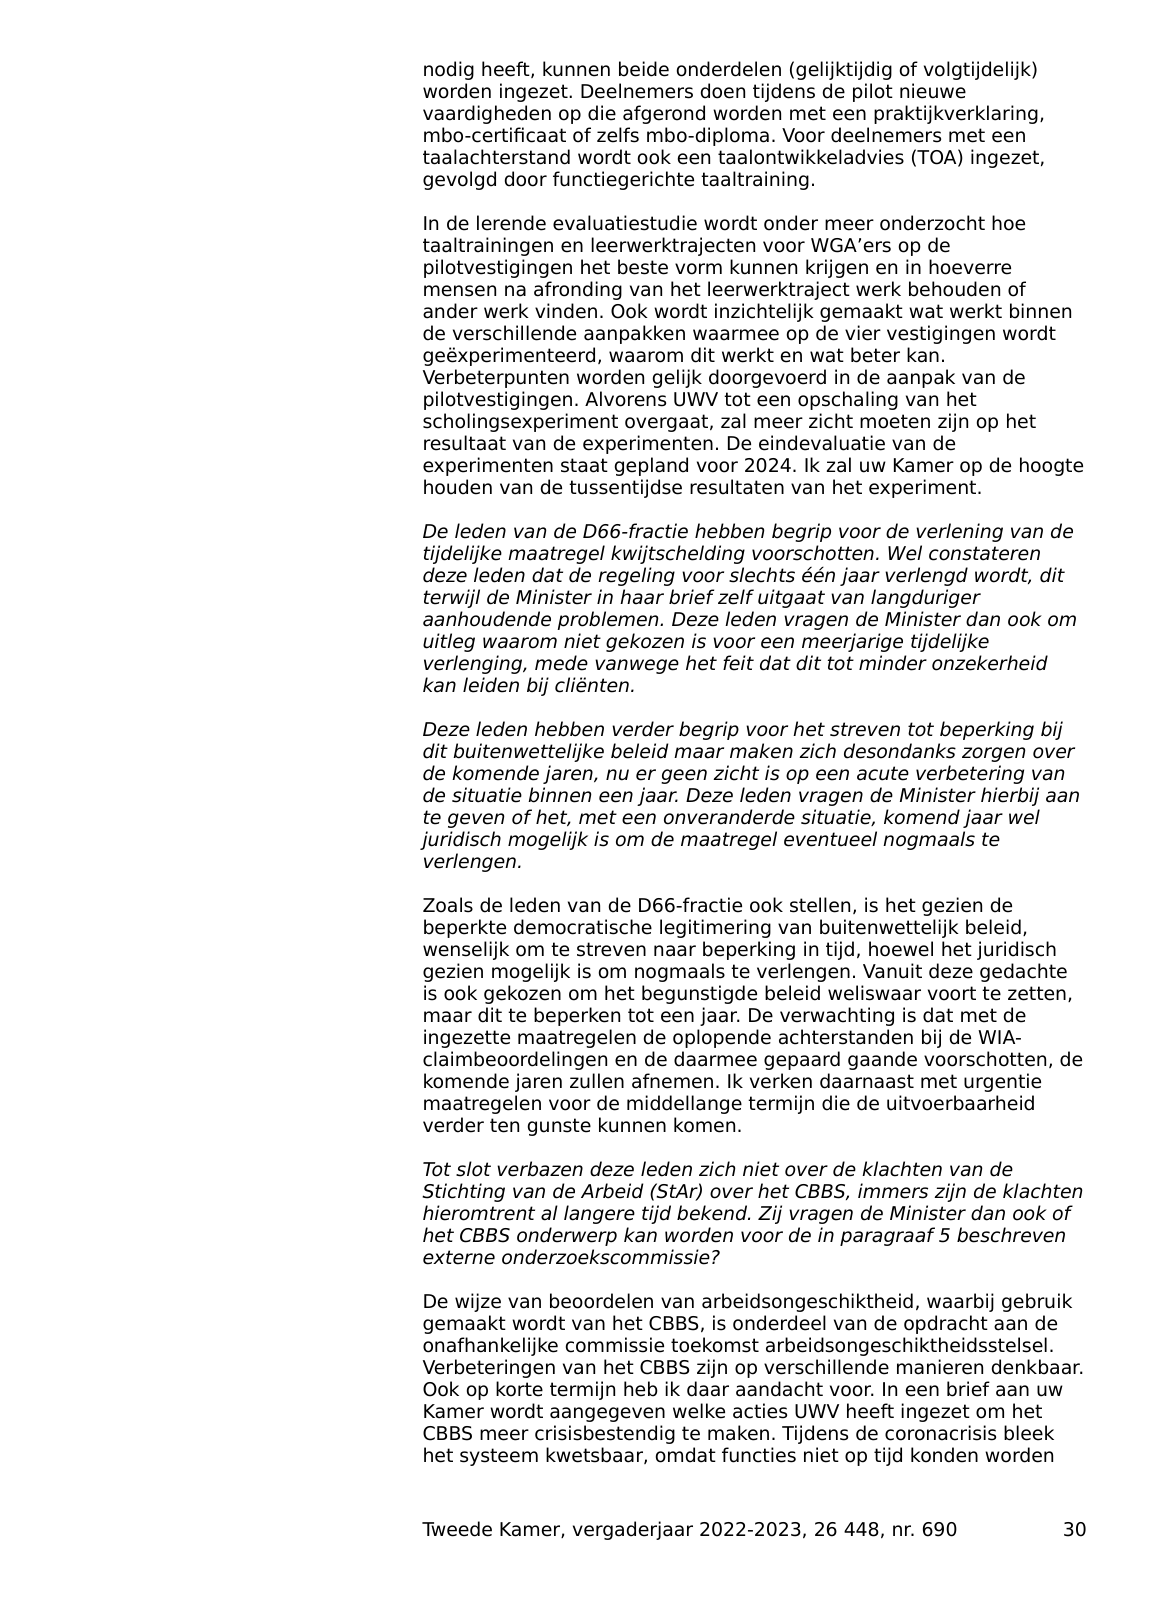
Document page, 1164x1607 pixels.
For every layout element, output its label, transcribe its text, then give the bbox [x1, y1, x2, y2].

text Deze leden hebben verder begrip voor het streven tot beperking bij dit buitenwettelijke beleid maar maken zich desondanks zorgen over de komende jaren, nu er geen zicht is op een acute verbetering van de situatie binnen een jaar. Deze leden vragen de Minister hierbij aan te geven of het, met een onveranderde situatie, komend jaar wel juridisch mogelijk is om de maatregel eventueel nogmaals te verlengen. [422, 719, 1087, 873]
text Tot slot verbazen deze leden zich niet over de klachten van de Stichting van de Arbeid (StAr) over het CBBS, immers zijn de klachten hieromtrent al langere tijd bekend. Zij vragen de Minister dan ook of het CBBS onderwerp kan worden voor de in paragraaf 5 beschreven externe onderzoekscommissie? [422, 1159, 1087, 1269]
text nodig heeft, kunnen beide onderdelen (gelijktijdig of volgtijdelijk) worden ingezet. Deelnemers doen tijdens de pilot nieuwe vaardigheden op die afgerond worden met een praktijkverklaring, mbo-certificaat of zelfs mbo-diploma. Voor deelnemers met een taalachterstand wordt ook een taalontwikkeladvies (TOA) ingezet, gevolgd door functiegerichte taaltraining. [422, 59, 1087, 191]
text De leden van de D66-fractie hebben begrip voor de verlening van de tijdelijke maatregel kwijtschelding voorschotten. Wel constateren deze leden dat de regeling voor slechts één jaar verlengd wordt, dit terwijl de Minister in haar brief zelf uitgaat van langduriger aanhoudende problemen. Deze leden vragen de Minister dan ook om uitleg waarom niet gekozen is voor een meerjarige tijdelijke verlenging, mede vanwege het feit dat dit tot minder onzekerheid kan leiden bij cliënten. [422, 521, 1087, 697]
text De wijze van beoordelen van arbeidsongeschiktheid, waarbij gebruik gemaakt wordt van het CBBS, is onderdeel van de opdracht aan de onafhankelijke commissie toekomst arbeidsongeschiktheidsstelsel. Verbeteringen van het CBBS zijn op verschillende manieren denkbaar. Ook op korte termijn heb ik daar aandacht voor. In een brief aan uw Kamer wordt aangegeven welke acties UWV heeft ingezet om het CBBS meer crisisbestendig te maken. Tijdens de coronacrisis bleek het systeem kwetsbaar, omdat functies niet op tijd konden worden [422, 1291, 1087, 1467]
text Zoals de leden van de D66-fractie ook stellen, is het gezien de beperkte democratische legitimering van buitenwettelijk beleid, wenselijk om te streven naar beperking in tijd, hoewel het juridisch gezien mogelijk is om nogmaals te verlengen. Vanuit deze gedachte is ook gekozen om het begunstigde beleid weliswaar voort te zetten, maar dit te beperken tot een jaar. De verwachting is dat met de ingezette maatregelen de oplopende achterstanden bij de WIA-claimbeoordelingen en de daarmee gepaard gaande voorschotten, de komende jaren zullen afnemen. Ik verken daarnaast met urgentie maatregelen voor de middellange termijn die de uitvoerbaarheid verder ten gunste kunnen komen. [422, 895, 1087, 1137]
text In de lerende evaluatiestudie wordt onder meer onderzocht hoe taaltrainingen en leerwerktrajecten voor WGA’ers op de pilotvestigingen het beste vorm kunnen krijgen en in hoeverre mensen na afronding van het leerwerktraject werk behouden of ander werk vinden. Ook wordt inzichtelijk gemaakt wat werkt binnen de verschillende aanpakken waarmee op de vier vestigingen wordt geëxperimenteerd, waarom dit werkt en wat beter kan. Verbeterpunten worden gelijk doorgevoerd in de aanpak van de pilotvestigingen. Alvorens UWV tot een opschaling van het scholingsexperiment overgaat, zal meer zicht moeten zijn op het resultaat van de experimenten. De eindevaluatie van de experimenten staat gepland voor 2024. Ik zal uw Kamer op de hoogte houden van de tussentijdse resultaten van het experiment. [422, 213, 1087, 499]
